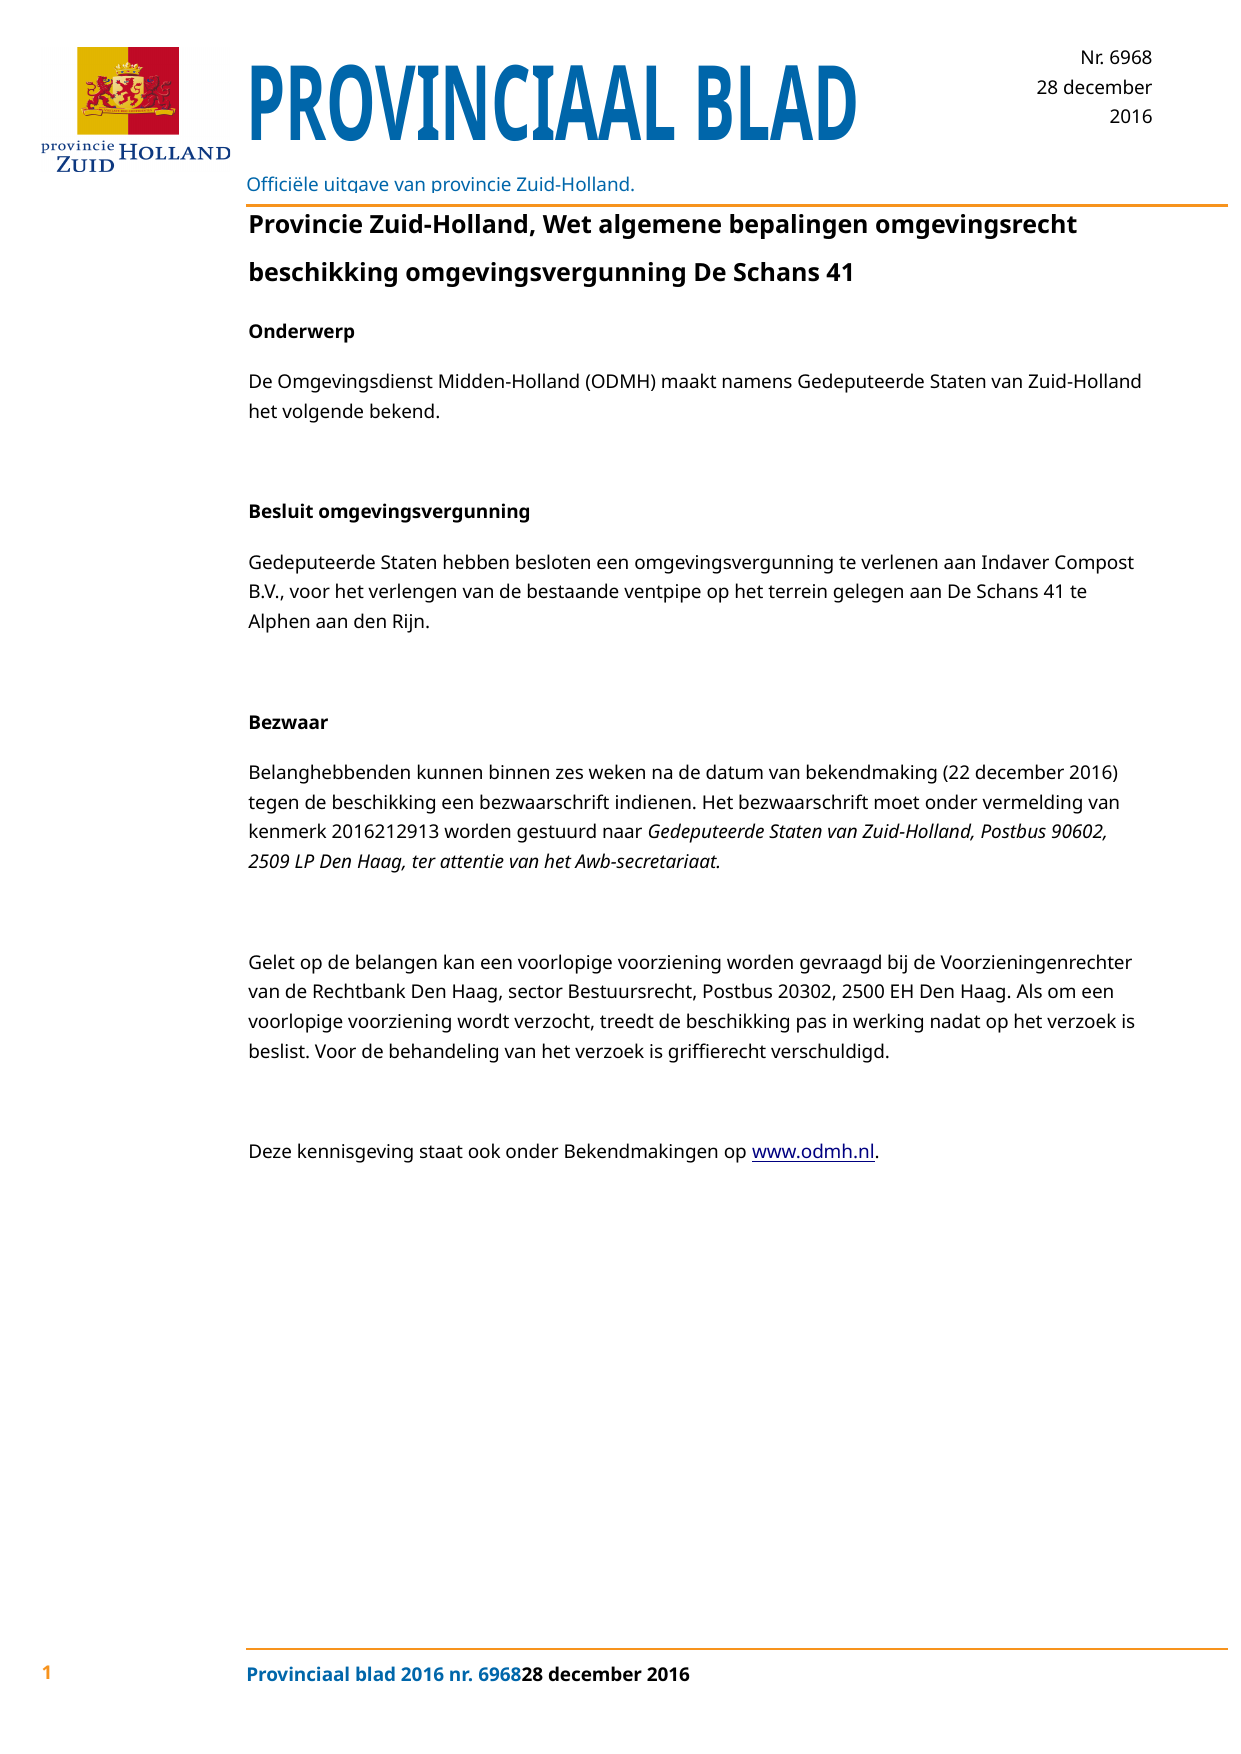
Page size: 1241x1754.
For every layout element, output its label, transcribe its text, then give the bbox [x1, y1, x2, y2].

text Onderwerp [248, 318, 1152, 344]
text Bezwaar [248, 709, 1152, 735]
text Belanghebbenden kunnen binnen zes weken na de datum van bekendmaking (22 december 2016) tegen de beschikking een bezwaarschrift indienen. Het bezwaarschrift moet onder vermelding van kenmerk 2016212913 worden gestuurd naar Gedeputeerde Staten van Zuid-Holland, Postbus 90602, 2509 LP Den Haag, ter attentie van het Awb-secretariaat. [248, 759, 1152, 874]
text Gedeputeerde Staten hebben besloten een omgevingsvergunning te verlenen aan Indaver Compost B.V., voor het verlengen van de bestaande ventpipe op het terrein gelegen aan De Schans 41 te Alphen aan den Rijn. [248, 549, 1152, 634]
text De Omgevingsdienst Midden-Holland (ODMH) maakt namens Gedeputeerde Staten van Zuid-Holland het volgende bekend. [248, 368, 1152, 424]
text Besluit omgevingsvergunning [248, 499, 1152, 524]
picture [41, 47, 231, 172]
text Deze kennisgeving staat ook onder Bekendmakingen op www.odmh.nl. [248, 1139, 1152, 1164]
text Provincie Zuid-Holland, Wet algemene bepalingen omgevingsrecht beschikking omgevingsvergunning De Schans 41 [248, 207, 1152, 288]
text Gelet op de belangen kan een voorlopige voorziening worden gevraagd bij de Voorzieningenrechter van de Rechtbank Den Haag, sector Bestuursrecht, Postbus 20302, 2500 EH Den Haag. Als om een voorlopige voorziening wordt verzocht, treedt de beschikking pas in werking nadat op het verzoek is beslist. Voor de behandeling van het verzoek is griffierecht verschuldigd. [248, 949, 1152, 1064]
